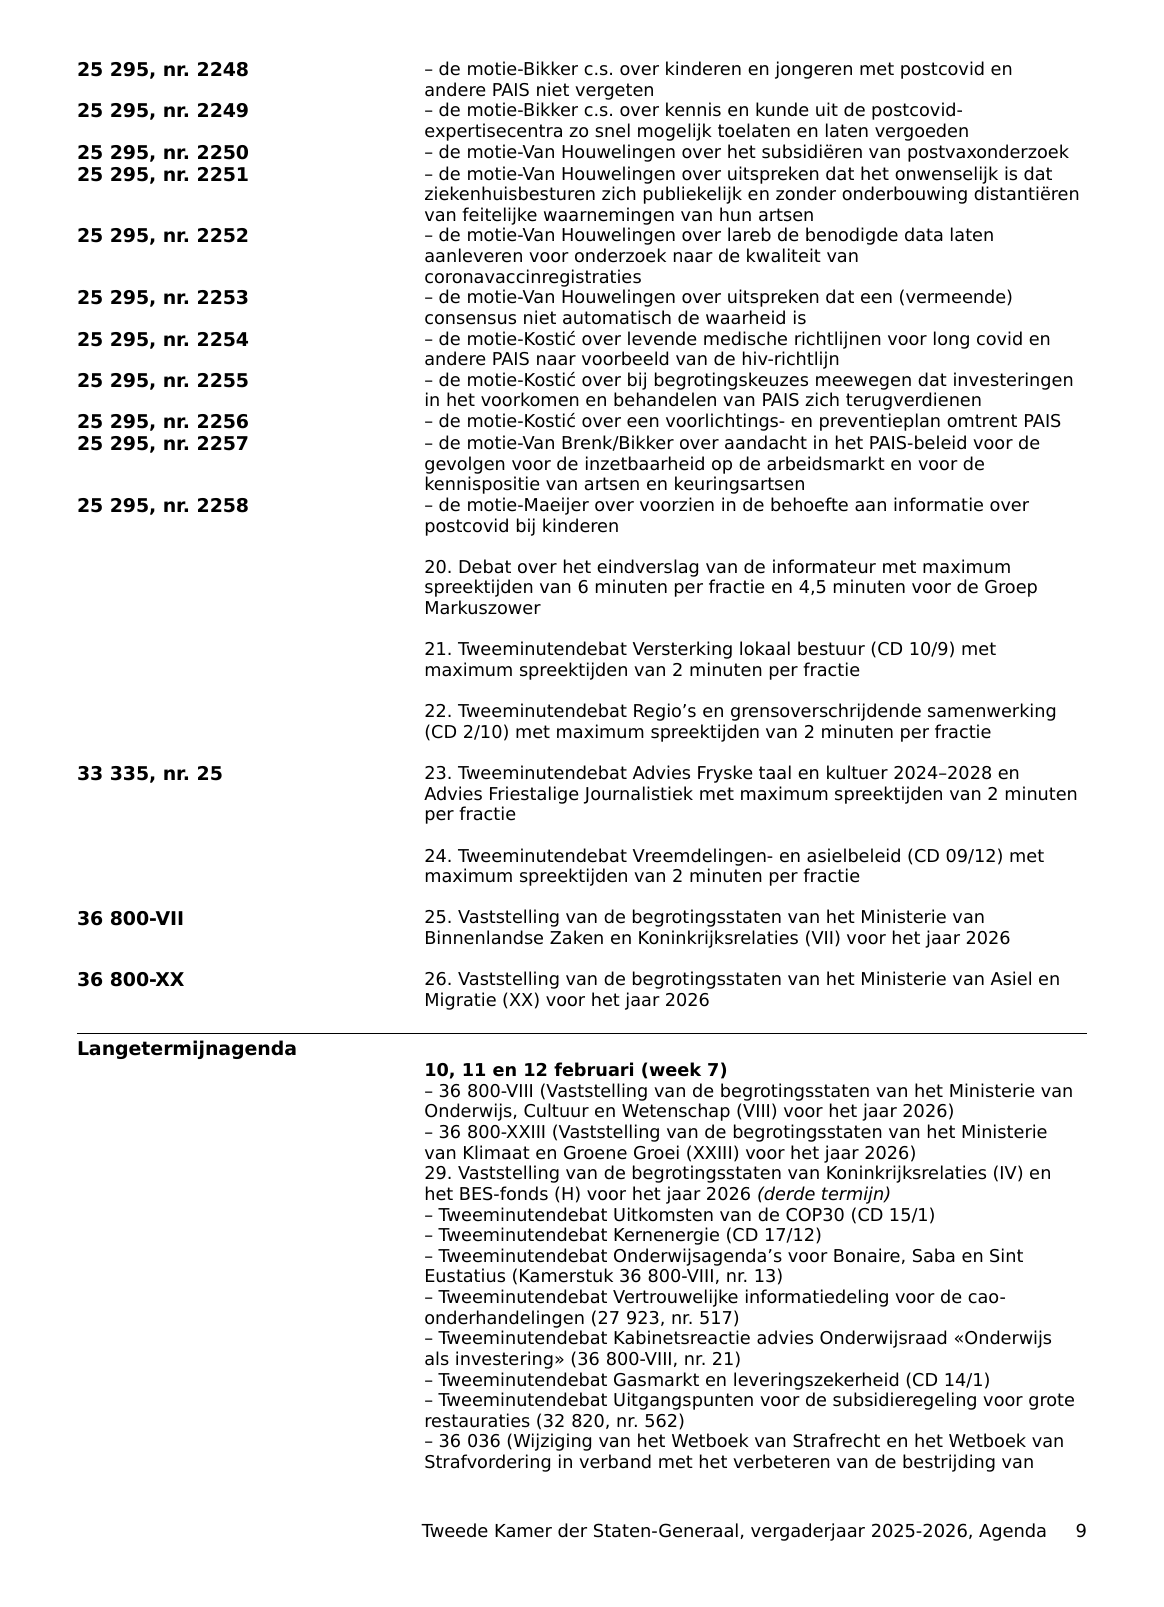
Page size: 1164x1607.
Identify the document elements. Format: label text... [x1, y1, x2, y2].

table_cell [77, 1246, 401, 1287]
table_cell – de motie-Maeijer over voorzien in de behoefte aan informatie over postcovid bij kinderen [418, 495, 1087, 536]
table_cell [401, 287, 418, 328]
table_cell [401, 1122, 418, 1163]
table_cell [401, 1060, 418, 1081]
table_cell 33 335, nr. 25 [77, 763, 401, 825]
table_cell – Tweeminutendebat Kabinetsreactie advies Onderwijsraad «Onderwijs als investering» (36 800-VIII, nr. 21) [418, 1328, 1087, 1369]
table_cell [77, 1431, 401, 1473]
table_cell – Tweeminutendebat Vertrouwelijke informatiedeling voor de cao-onderhandelingen (27 923, nr. 517) [418, 1287, 1087, 1328]
table_cell [418, 619, 1087, 639]
table_cell [77, 557, 401, 619]
table_cell 23. Tweeminutendebat Advies Fryske taal en kultuer 2024–2028 en Advies Friestalige Journalistiek met maximum spreektijden van 2 minuten per fractie [418, 763, 1087, 825]
table_cell [77, 619, 401, 639]
table_cell [401, 164, 418, 225]
table_cell [418, 825, 1087, 846]
table_cell [77, 1370, 401, 1390]
table_cell 21. Tweeminutendebat Versterking lokaal bestuur (CD 10/9) met maximum spreektijden van 2 minuten per fractie [418, 639, 1087, 681]
table_cell 20. Debat over het eindverslag van de informateur met maximum spreektijden van 6 minuten per fractie en 4,5 minuten voor de Groep Markuszower [418, 557, 1087, 619]
table_cell [401, 908, 418, 949]
table_cell [77, 1390, 401, 1431]
table_cell [77, 743, 401, 763]
table_cell [401, 495, 418, 536]
table_cell [401, 433, 418, 495]
table_cell [401, 329, 418, 370]
table_cell [401, 557, 418, 619]
table_cell [418, 743, 1087, 763]
table_cell 25 295, nr. 2249 [77, 100, 401, 142]
table_cell 22. Tweeminutendebat Regio’s en grensoverschrijdende samenwerking (CD 2/10) met maximum spreektijden van 2 minuten per fractie [418, 701, 1087, 742]
table_cell – Tweeminutendebat Gasmarkt en leveringszekerheid (CD 14/1) [418, 1370, 1087, 1390]
table_cell – Tweeminutendebat Onderwijsagenda’s voor Bonaire, Saba en Sint Eustatius (Kamerstuk 36 800-VIII, nr. 13) [418, 1246, 1087, 1287]
table_cell [401, 743, 418, 763]
table_cell [401, 763, 418, 825]
table_cell [401, 536, 418, 557]
table_cell [401, 1328, 418, 1369]
table_cell [401, 1225, 418, 1246]
table_cell [77, 1163, 401, 1204]
table_header [418, 1034, 1087, 1060]
table_cell – de motie-Kostić over een voorlichtings- en preventieplan omtrent PAIS [418, 411, 1087, 433]
table_cell [401, 1390, 418, 1431]
table_cell 25 295, nr. 2258 [77, 495, 401, 536]
table_cell [77, 701, 401, 742]
table_cell [418, 536, 1087, 557]
table_cell – Tweeminutendebat Kernenergie (CD 17/12) [418, 1225, 1087, 1246]
table_cell – de motie-Bikker c.s. over kinderen en jongeren met postcovid en andere PAIS niet vergeten [418, 59, 1087, 100]
table_cell 25 295, nr. 2255 [77, 370, 401, 411]
table_cell 29. Vaststelling van de begrotingsstaten van Koninkrijksrelaties (IV) en het BES-fonds (H) voor het jaar 2026 (derde termijn) [418, 1163, 1087, 1204]
table_cell [401, 681, 418, 701]
table_cell 25 295, nr. 2248 [77, 59, 401, 100]
table_cell [401, 142, 418, 163]
table_cell 25 295, nr. 2256 [77, 411, 401, 433]
table_cell [401, 225, 418, 287]
table_cell – de motie-Bikker c.s. over kennis en kunde uit de postcovid-expertisecentra zo snel mogelijk toelaten en laten vergoeden [418, 100, 1087, 142]
table_cell [401, 59, 418, 100]
table_cell [418, 949, 1087, 969]
table_cell [401, 370, 418, 411]
table_cell [401, 411, 418, 433]
table_cell – de motie-Kostić over levende medische richtlijnen voor long covid en andere PAIS naar voorbeeld van de hiv-richtlijn [418, 329, 1087, 370]
table_cell [401, 1246, 418, 1287]
table_cell [77, 536, 401, 557]
table_cell [401, 100, 418, 142]
table_cell 24. Tweeminutendebat Vreemdelingen- en asielbeleid (CD 09/12) met maximum spreektijden van 2 minuten per fractie [418, 846, 1087, 887]
table_cell 10, 11 en 12 februari (week 7) [418, 1060, 1087, 1081]
table_cell 25 295, nr. 2257 [77, 433, 401, 495]
table_cell – Tweeminutendebat Uitgangspunten voor de subsidieregeling voor grote restauraties (32 820, nr. 562) [418, 1390, 1087, 1431]
table_cell 25 295, nr. 2251 [77, 164, 401, 225]
table_cell – Tweeminutendebat Uitkomsten van de COP30 (CD 15/1) [418, 1205, 1087, 1225]
table_cell [401, 639, 418, 681]
table_cell 25 295, nr. 2252 [77, 225, 401, 287]
table_cell [401, 619, 418, 639]
table_cell – de motie-Van Houwelingen over uitspreken dat het onwenselijk is dat ziekenhuisbesturen zich publiekelijk en zonder onderbouwing distantiëren van feitelijke waarnemingen van hun artsen [418, 164, 1087, 225]
table_cell [401, 969, 418, 1011]
table_cell [77, 1060, 401, 1081]
table_cell 36 800-VII [77, 908, 401, 949]
table_cell [401, 825, 418, 846]
table_cell – de motie-Van Houwelingen over uitspreken dat een (vermeende) consensus niet automatisch de waarheid is [418, 287, 1087, 328]
table_cell [401, 1431, 418, 1473]
table_cell 26. Vaststelling van de begrotingsstaten van het Ministerie van Asiel en Migratie (XX) voor het jaar 2026 [418, 969, 1087, 1011]
table_cell – de motie-Kostić over bij begrotingskeuzes meewegen dat investeringen in het voorkomen en behandelen van PAIS zich terugverdienen [418, 370, 1087, 411]
table_cell [401, 1287, 418, 1328]
table_cell [401, 846, 418, 887]
table_cell [401, 1163, 418, 1204]
table_cell [401, 1205, 418, 1225]
table_cell [77, 639, 401, 681]
table_cell [77, 949, 401, 969]
table_cell [77, 887, 401, 907]
table_cell [77, 1287, 401, 1328]
table_cell – 36 800-XXIII (Vaststelling van de begrotingsstaten van het Ministerie van Klimaat en Groene Groei (XXIII) voor het jaar 2026) [418, 1122, 1087, 1163]
table_cell [77, 1122, 401, 1163]
table_header [401, 1034, 418, 1060]
table_cell 25. Vaststelling van de begrotingsstaten van het Ministerie van Binnenlandse Zaken en Koninkrijksrelaties (VII) voor het jaar 2026 [418, 908, 1087, 949]
table_cell [401, 949, 418, 969]
table_cell 25 295, nr. 2250 [77, 142, 401, 163]
table_cell – 36 036 (Wijziging van het Wetboek van Strafrecht en het Wetboek van Strafvordering in verband met het verbeteren van de bestrijding van [418, 1431, 1087, 1473]
table_cell [401, 887, 418, 907]
table_cell [77, 681, 401, 701]
table_cell [77, 1205, 401, 1225]
table_cell 36 800-XX [77, 969, 401, 1011]
table_cell [401, 1081, 418, 1122]
table_cell 25 295, nr. 2254 [77, 329, 401, 370]
table_cell [418, 681, 1087, 701]
table_cell [77, 1081, 401, 1122]
table_cell [401, 701, 418, 742]
table_cell – de motie-Van Houwelingen over lareb de benodigde data laten aanleveren voor onderzoek naar de kwaliteit van coronavaccinregistraties [418, 225, 1087, 287]
table_cell [77, 825, 401, 846]
table_header Langetermijnagenda [77, 1034, 401, 1060]
table_cell [77, 846, 401, 887]
table_cell [77, 1328, 401, 1369]
table_cell 25 295, nr. 2253 [77, 287, 401, 328]
table_cell – 36 800-VIII (Vaststelling van de begrotingsstaten van het Ministerie van Onderwijs, Cultuur en Wetenschap (VIII) voor het jaar 2026) [418, 1081, 1087, 1122]
table_cell – de motie-Van Brenk/Bikker over aandacht in het PAIS-beleid voor de gevolgen voor de inzetbaarheid op de arbeidsmarkt en voor de kennispositie van artsen en keuringsartsen [418, 433, 1087, 495]
table_cell [401, 1370, 418, 1390]
table_cell [418, 887, 1087, 907]
table_cell [77, 1225, 401, 1246]
table_cell – de motie-Van Houwelingen over het subsidiëren van postvaxonderzoek [418, 142, 1087, 163]
